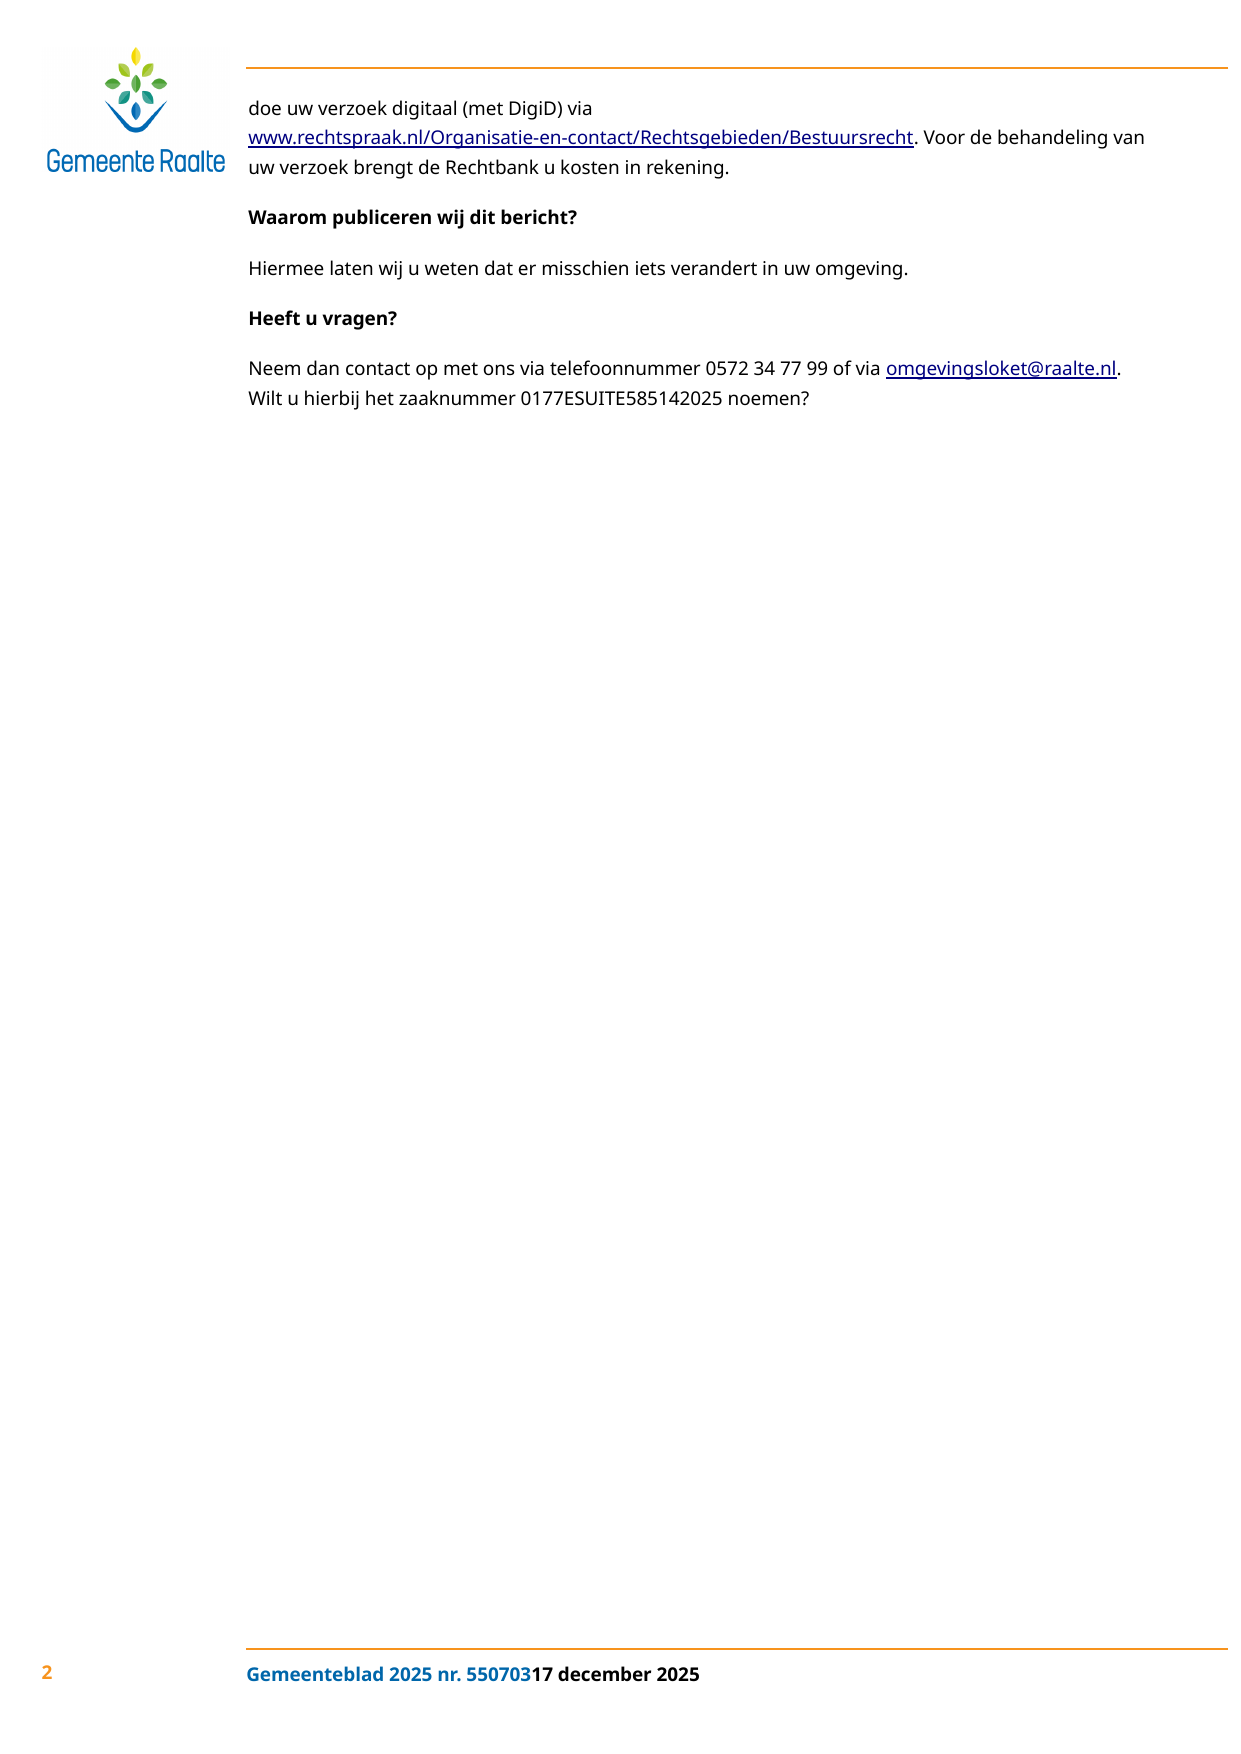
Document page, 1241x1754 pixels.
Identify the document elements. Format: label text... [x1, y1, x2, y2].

text Hiermee laten wij u weten dat er misschien iets verandert in uw omgeving. [248, 255, 1152, 281]
text Waarom publiceren wij dit bericht? [248, 204, 1152, 230]
text doe uw verzoek digitaal (met DigiD) via www.rechtspraak.nl/Organisatie-en-contact/Rechtsgebieden/Bestuursrecht. Voor de behandeling van uw verzoek brengt de Rechtbank u kosten in rekening. [248, 95, 1152, 180]
text Heeft u vragen? [248, 305, 1152, 331]
picture [41, 47, 231, 172]
text Neem dan contact op met ons via telefoonnummer 0572 34 77 99 of via omgevingsloket@raalte.nl. Wilt u hierbij het zaaknummer 0177ESUITE585142025 noemen? [248, 356, 1152, 411]
